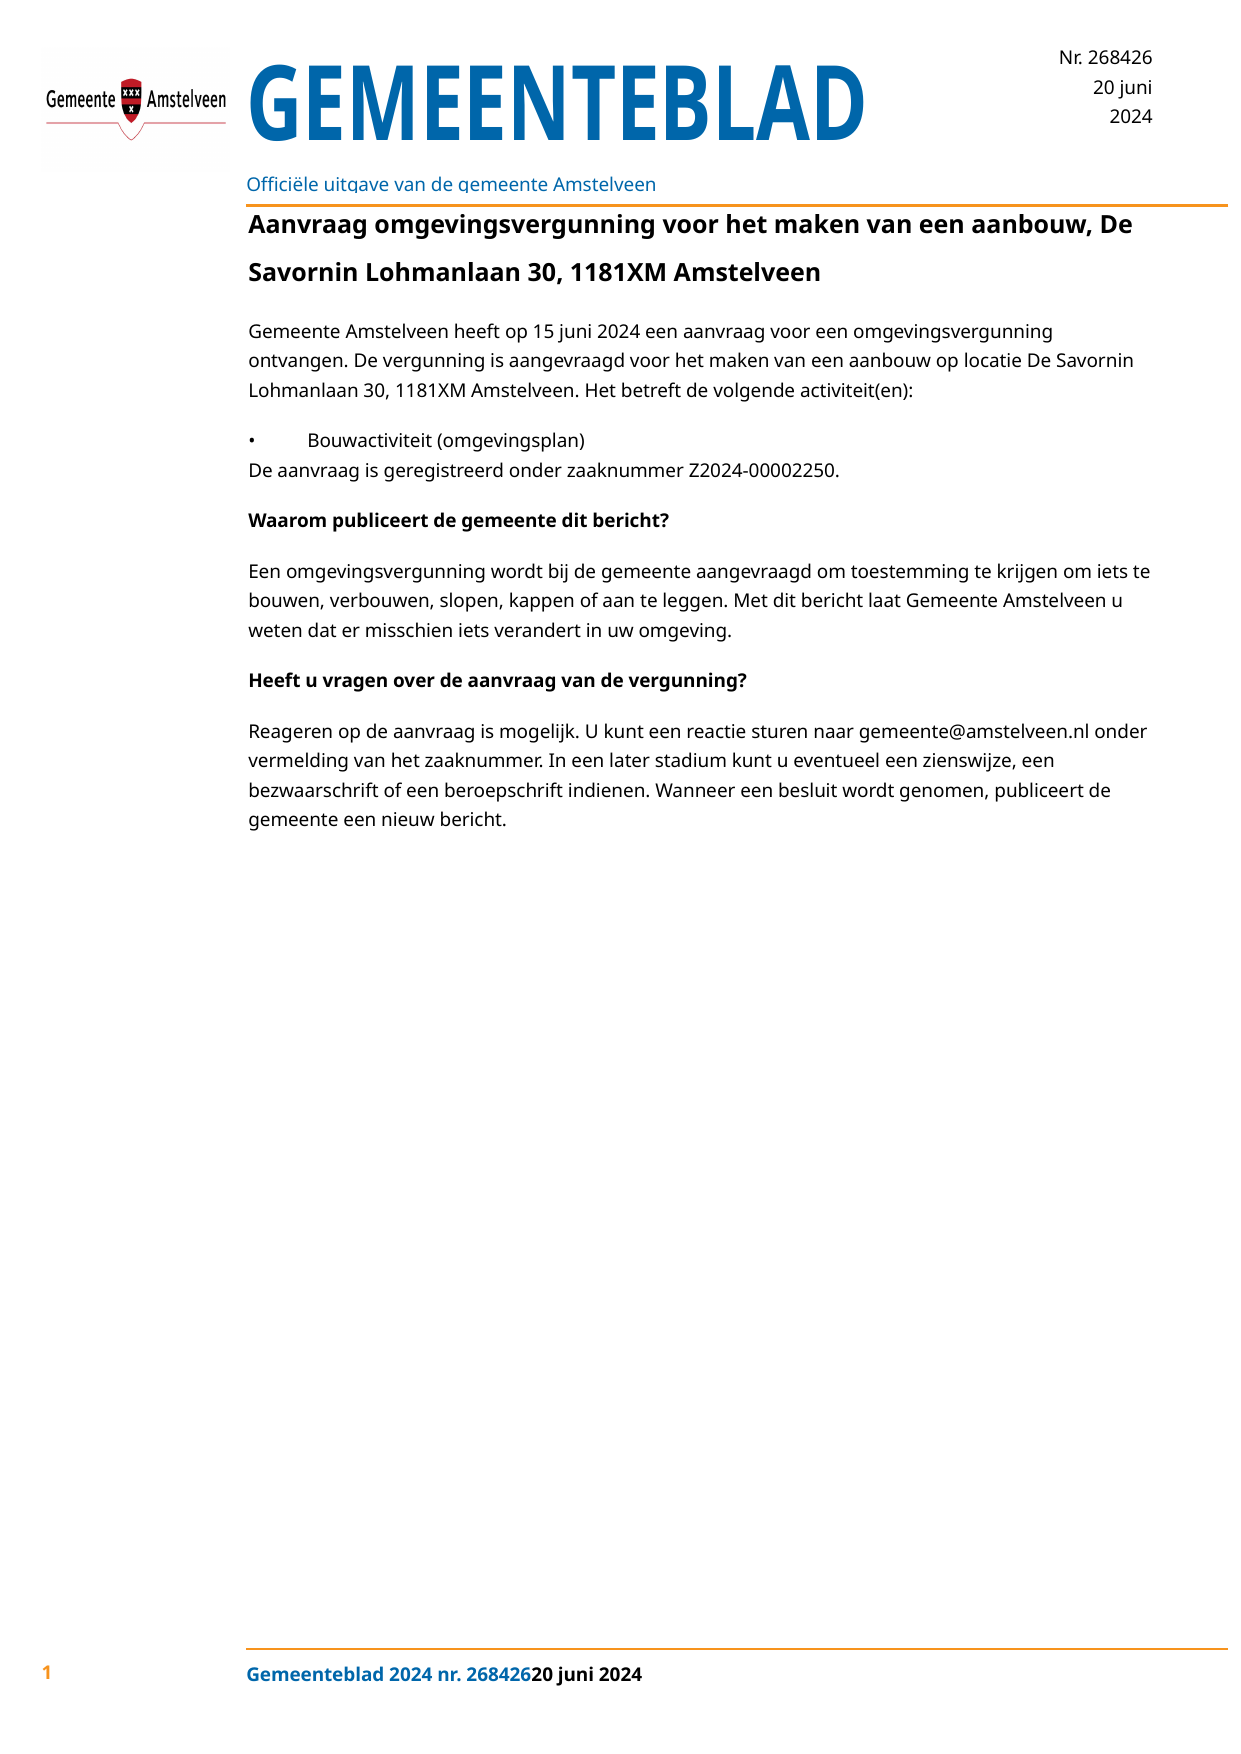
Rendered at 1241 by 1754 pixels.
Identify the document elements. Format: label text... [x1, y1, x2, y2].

list Bouwactiviteit (omgevingsplan) [248, 427, 1152, 453]
text Gemeente Amstelveen heeft op 15 juni 2024 een aanvraag voor een omgevingsvergunning ontvangen. De vergunning is aangevraagd voor het maken van een aanbouw op locatie De Savornin Lohmanlaan 30, 1181XM Amstelveen. Het betreft de volgende activiteit(en): [248, 318, 1152, 403]
text De aanvraag is geregistreerd onder zaaknummer Z2024-00002250. [248, 457, 1152, 483]
text Een omgevingsvergunning wordt bij de gemeente aangevraagd om toestemming te krijgen om iets te bouwen, verbouwen, slopen, kappen of aan te leggen. Met dit bericht laat Gemeente Amstelveen u weten dat er misschien iets verandert in uw omgeving. [248, 558, 1152, 643]
text Reageren op de aanvraag is mogelijk. U kunt een reactie sturen naar gemeente@amstelveen.nl onder vermelding van het zaaknummer. In een later stadium kunt u eventueel een zienswijze, een bezwaarschrift of een beroepschrift indienen. Wanneer een besluit wordt genomen, publiceert de gemeente een nieuw bericht. [248, 718, 1152, 832]
text Aanvraag omgevingsvergunning voor het maken van een aanbouw, De Savornin Lohmanlaan 30, 1181XM Amstelveen [248, 207, 1152, 288]
text Waarom publiceert de gemeente dit bericht? [248, 507, 1152, 533]
picture [41, 47, 231, 172]
text Heeft u vragen over de aanvraag van de vergunning? [248, 667, 1152, 693]
